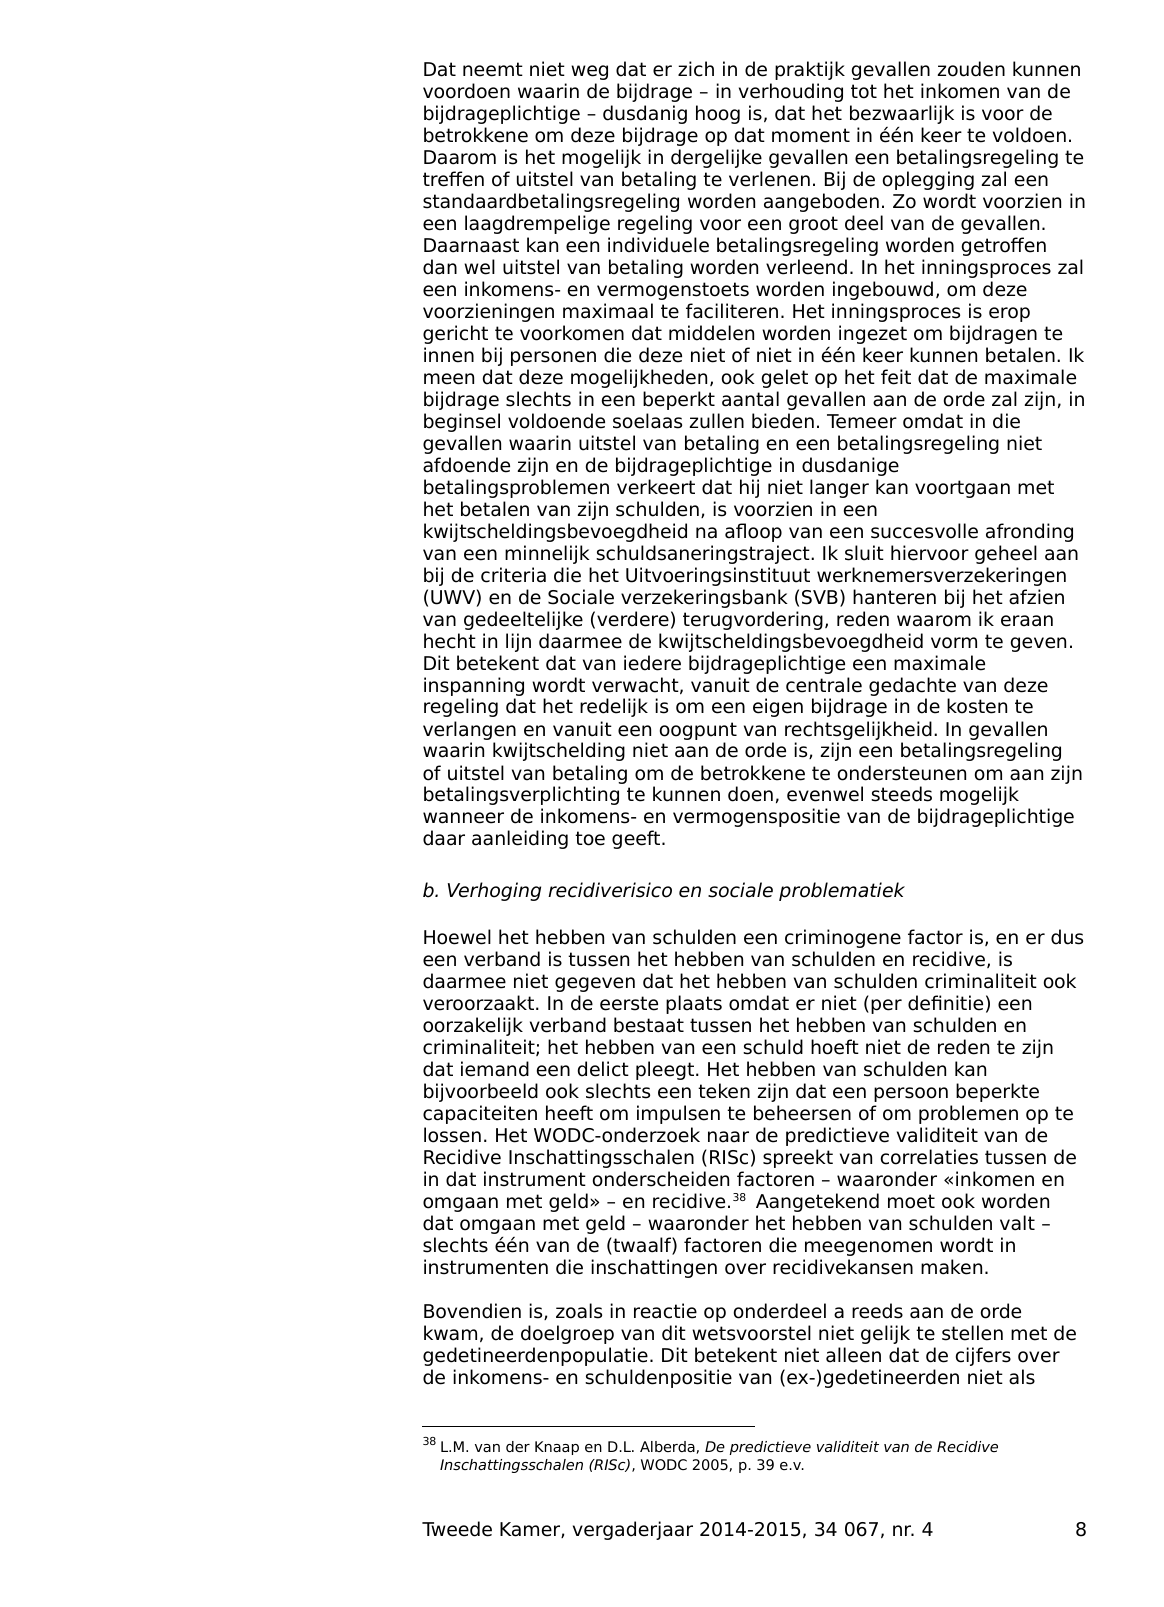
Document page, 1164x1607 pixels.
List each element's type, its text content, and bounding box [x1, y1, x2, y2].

text Hoewel het hebben van schulden een criminogene factor is, en er dus een verband is tussen het hebben van schulden en recidive, is daarmee niet gegeven dat het hebben van schulden criminaliteit ook veroorzaakt. In de eerste plaats omdat er niet (per definitie) een oorzakelijk verband bestaat tussen het hebben van schulden en criminaliteit; het hebben van een schuld hoeft niet de reden te zijn dat iemand een delict pleegt. Het hebben van schulden kan bijvoorbeeld ook slechts een teken zijn dat een persoon beperkte capaciteiten heeft om impulsen te beheersen of om problemen op te lossen. Het WODC-onderzoek naar de predictieve validiteit van de Recidive Inschattingsschalen (RISc) spreekt van correlaties tussen de in dat instrument onderscheiden factoren – waaronder «inkomen en omgaan met geld» – en recidive. Aangetekend moet ook worden dat omgaan met geld – waaronder het hebben van schulden valt – slechts één van de (twaalf) factoren die meegenomen wordt in instrumenten die inschattingen over recidivekansen maken. [422, 927, 1087, 1279]
text L.M. van der Knaap en D.L. Alberda, De predictieve validiteit van de Recidive Inschattingsschalen (RISc), WODC 2005, p. 39 e.v. [422, 1435, 1087, 1474]
subtitle b. Verhoging recidiverisico en sociale problematiek [422, 880, 1087, 902]
text Dat neemt niet weg dat er zich in de praktijk gevallen zouden kunnen voordoen waarin de bijdrage – in verhouding tot het inkomen van de bijdrageplichtige – dusdanig hoog is, dat het bezwaarlijk is voor de betrokkene om deze bijdrage op dat moment in één keer te voldoen. Daarom is het mogelijk in dergelijke gevallen een betalingsregeling te treffen of uitstel van betaling te verlenen. Bij de oplegging zal een standaardbetalingsregeling worden aangeboden. Zo wordt voorzien in een laagdrempelige regeling voor een groot deel van de gevallen. Daarnaast kan een individuele betalingsregeling worden getroffen dan wel uitstel van betaling worden verleend. In het inningsproces zal een inkomens- en vermogenstoets worden ingebouwd, om deze voorzieningen maximaal te faciliteren. Het inningsproces is erop gericht te voorkomen dat middelen worden ingezet om bijdragen te innen bij personen die deze niet of niet in één keer kunnen betalen. Ik meen dat deze mogelijkheden, ook gelet op het feit dat de maximale bijdrage slechts in een beperkt aantal gevallen aan de orde zal zijn, in beginsel voldoende soelaas zullen bieden. Temeer omdat in die gevallen waarin uitstel van betaling en een betalingsregeling niet afdoende zijn en de bijdrageplichtige in dusdanige betalingsproblemen verkeert dat hij niet langer kan voortgaan met het betalen van zijn schulden, is voorzien in een kwijtscheldingsbevoegdheid na afloop van een succesvolle afronding van een minnelijk schuldsaneringstraject. Ik sluit hiervoor geheel aan bij de criteria die het Uitvoeringsinstituut werknemersverzekeringen (UWV) en de Sociale verzekeringsbank (SVB) hanteren bij het afzien van gedeeltelijke (verdere) terugvordering, reden waarom ik eraan hecht in lijn daarmee de kwijtscheldingsbevoegdheid vorm te geven. Dit betekent dat van iedere bijdrageplichtige een maximale inspanning wordt verwacht, vanuit de centrale gedachte van deze regeling dat het redelijk is om een eigen bijdrage in de kosten te verlangen en vanuit een oogpunt van rechtsgelijkheid. In gevallen waarin kwijtschelding niet aan de orde is, zijn een betalingsregeling of uitstel van betaling om de betrokkene te ondersteunen om aan zijn betalingsverplichting te kunnen doen, evenwel steeds mogelijk wanneer de inkomens- en vermogenspositie van de bijdrageplichtige daar aanleiding toe geeft. [422, 59, 1087, 850]
text Bovendien is, zoals in reactie op onderdeel a reeds aan de orde kwam, de doelgroep van dit wetsvoorstel niet gelijk te stellen met de gedetineerdenpopulatie. Dit betekent niet alleen dat de cijfers over de inkomens- en schuldenpositie van (ex-)gedetineerden niet als [422, 1301, 1087, 1389]
